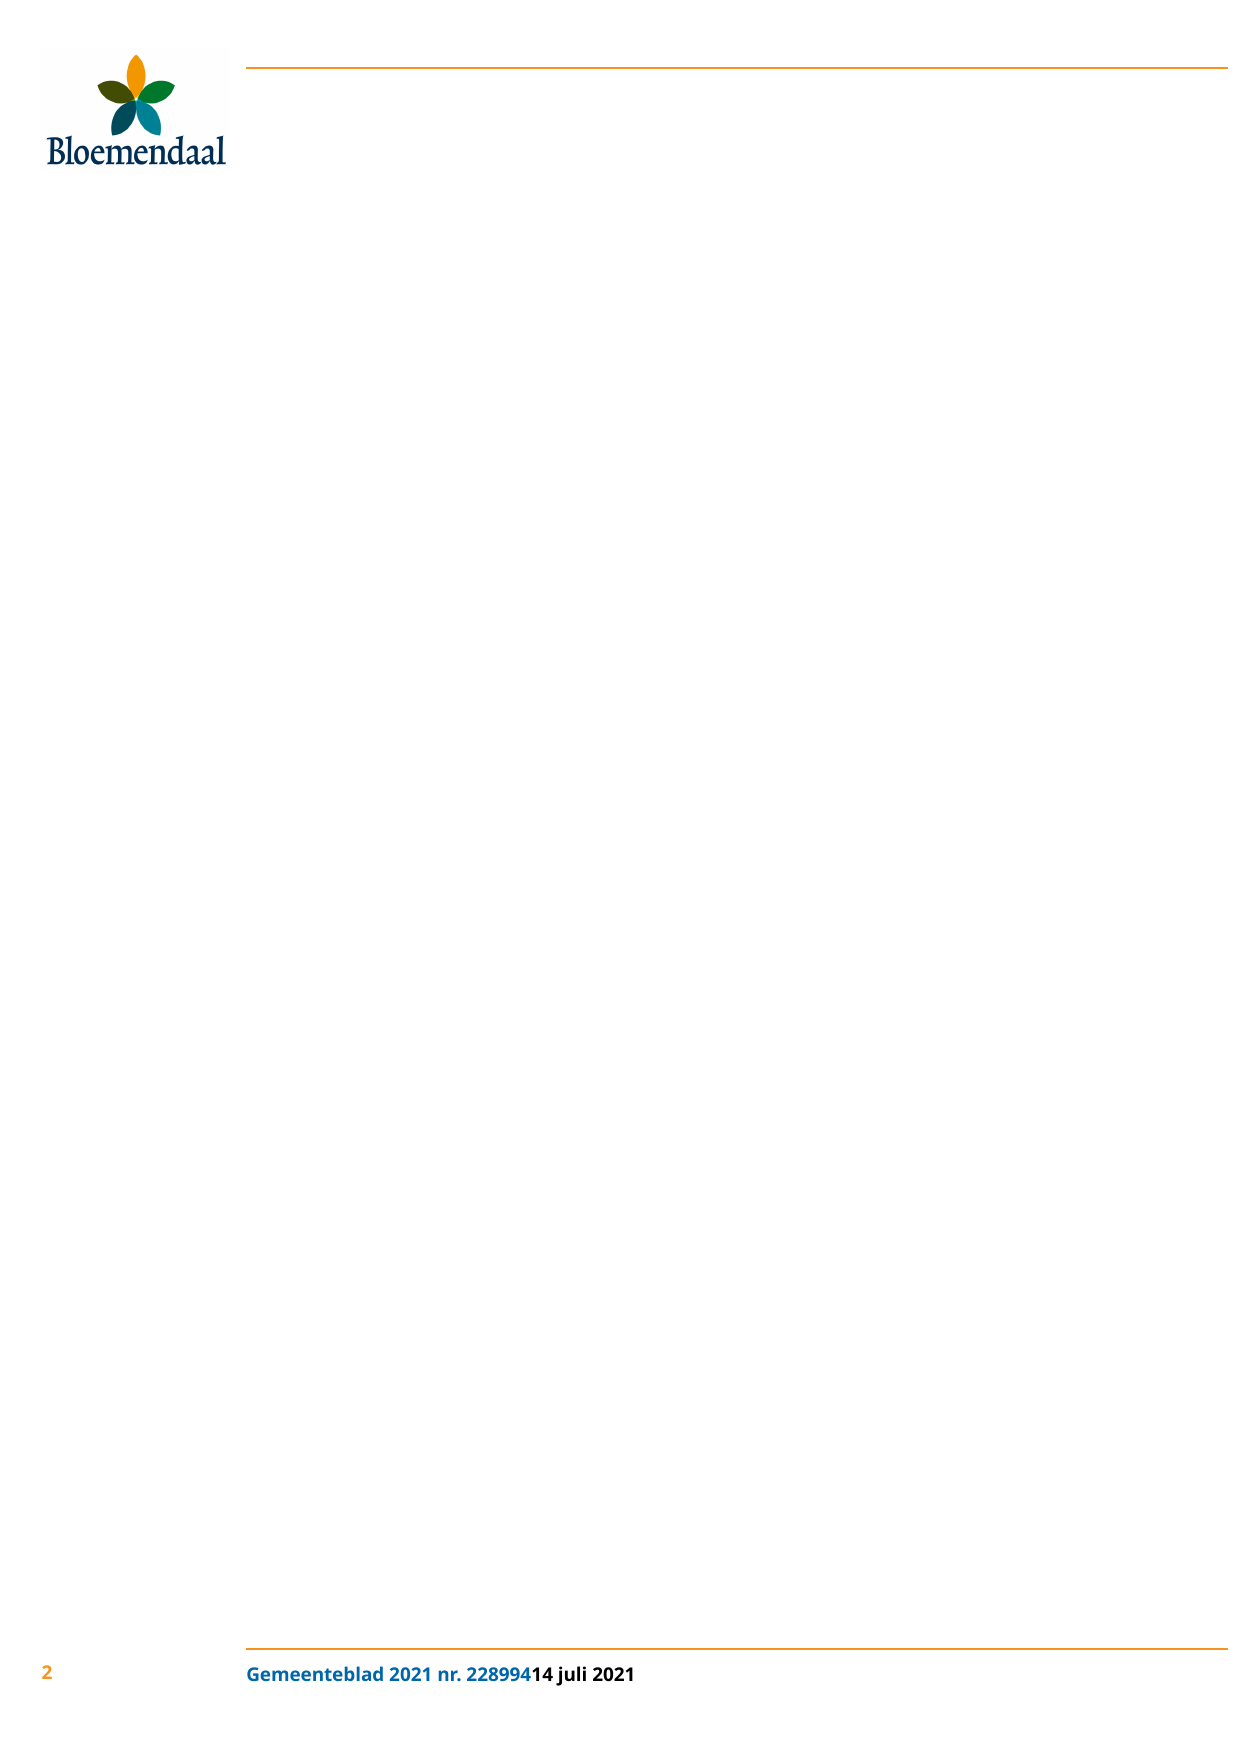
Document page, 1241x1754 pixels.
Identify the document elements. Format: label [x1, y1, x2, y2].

picture [41, 47, 231, 172]
